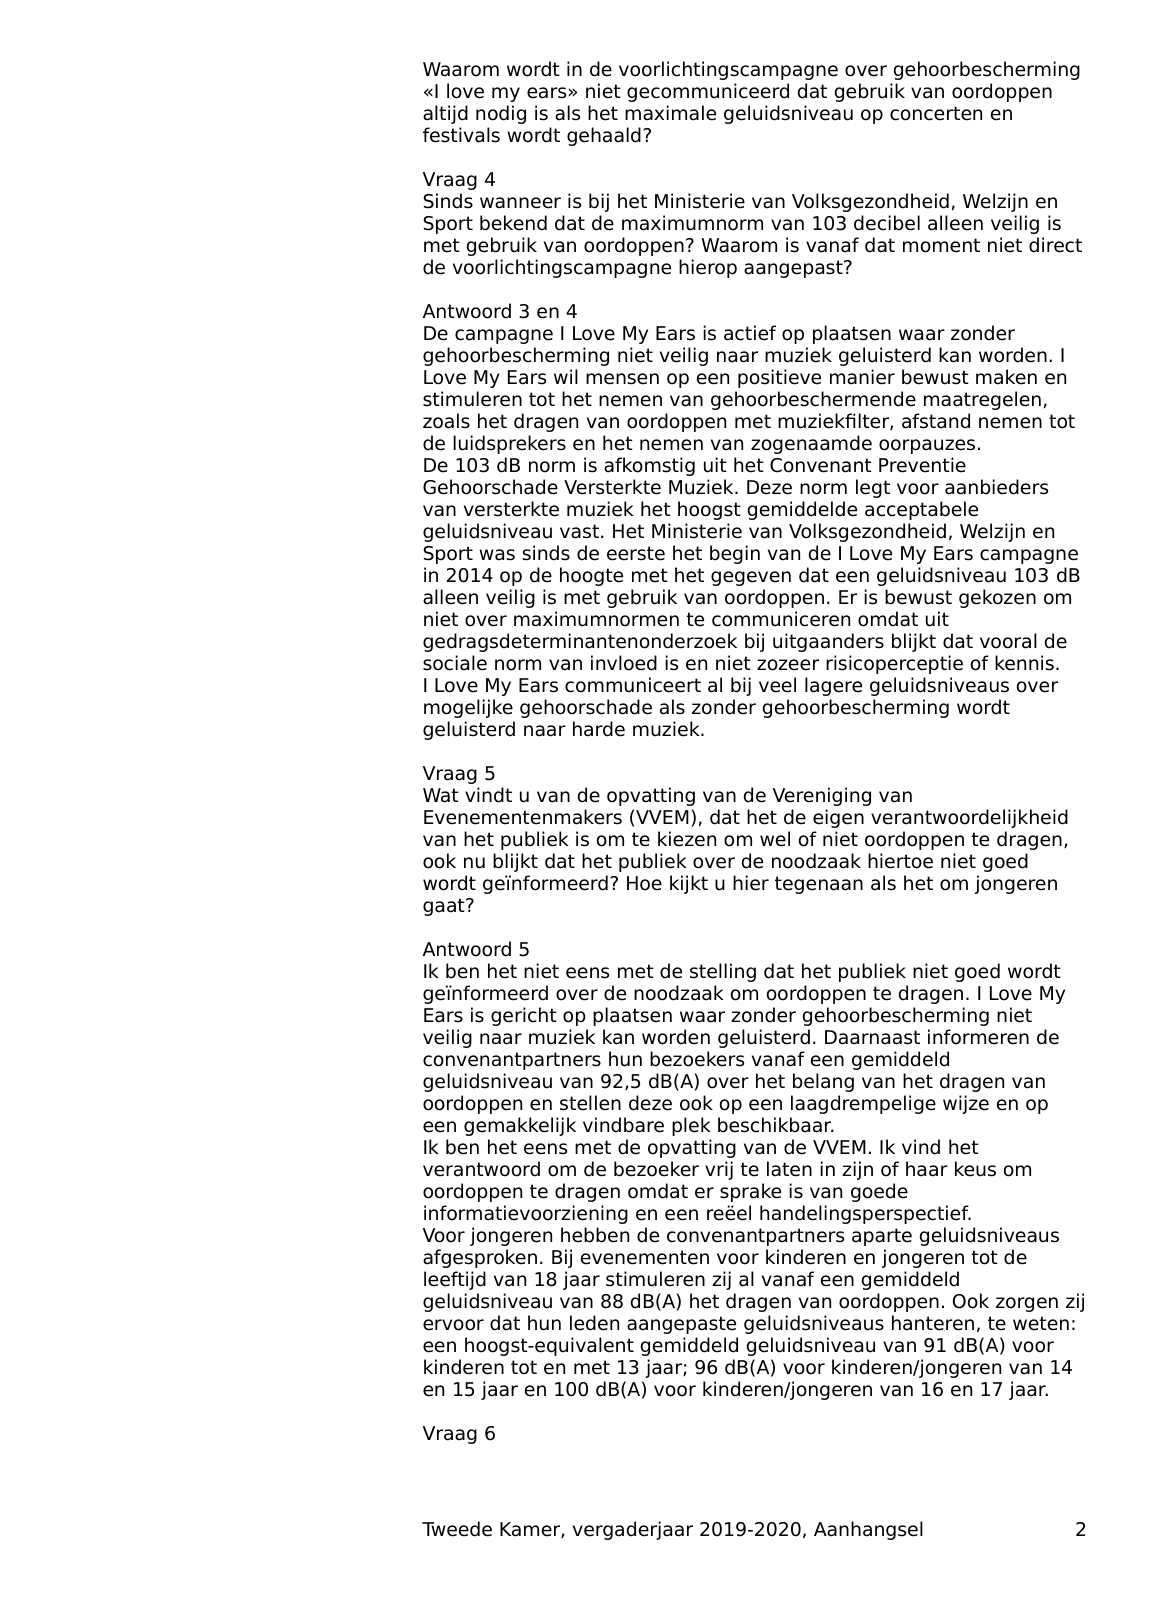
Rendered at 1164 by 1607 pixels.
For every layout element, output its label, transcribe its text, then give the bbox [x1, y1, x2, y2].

text Antwoord 3 en 4 [422, 301, 1087, 323]
text De 103 dB norm is afkomstig uit het Convenant Preventie Gehoorschade Versterkte Muziek. Deze norm legt voor aanbieders van versterkte muziek het hoogst gemiddelde acceptabele geluidsniveau vast. Het Ministerie van Volksgezondheid, Welzijn en Sport was sinds de eerste het begin van de I Love My Ears campagne in 2014 op de hoogte met het gegeven dat een geluidsniveau 103 dB alleen veilig is met gebruik van oordoppen. Er is bewust gekozen om niet over maximumnormen te communiceren omdat uit gedragsdeterminantenonderzoek bij uitgaanders blijkt dat vooral de sociale norm van invloed is en niet zozeer risicoperceptie of kennis. [422, 455, 1087, 675]
text Voor jongeren hebben de convenantpartners aparte geluidsniveaus afgesproken. Bij evenementen voor kinderen en jongeren tot de leeftijd van 18 jaar stimuleren zij al vanaf een gemiddeld geluidsniveau van 88 dB(A) het dragen van oordoppen. Ook zorgen zij ervoor dat hun leden aangepaste geluidsniveaus hanteren, te weten: een hoogst-equivalent gemiddeld geluidsniveau van 91 dB(A) voor kinderen tot en met 13 jaar; 96 dB(A) voor kinderen/jongeren van 14 en 15 jaar en 100 dB(A) voor kinderen/jongeren van 16 en 17 jaar. [422, 1225, 1087, 1401]
text De campagne I Love My Ears is actief op plaatsen waar zonder gehoorbescherming niet veilig naar muziek geluisterd kan worden. I Love My Ears wil mensen op een positieve manier bewust maken en stimuleren tot het nemen van gehoorbeschermende maatregelen, zoals het dragen van oordoppen met muziekfilter, afstand nemen tot de luidsprekers en het nemen van zogenaamde oorpauzes. [422, 323, 1087, 455]
text Waarom wordt in de voorlichtingscampagne over gehoorbescherming «I love my ears» niet gecommuniceerd dat gebruik van oordoppen altijd nodig is als het maximale geluidsniveau op concerten en festivals wordt gehaald? [422, 59, 1087, 147]
text Sinds wanneer is bij het Ministerie van Volksgezondheid, Welzijn en Sport bekend dat de maximumnorm van 103 decibel alleen veilig is met gebruik van oordoppen? Waarom is vanaf dat moment niet direct de voorlichtingscampagne hierop aangepast? [422, 191, 1087, 279]
text I Love My Ears communiceert al bij veel lagere geluidsniveaus over mogelijke gehoorschade als zonder gehoorbescherming wordt geluisterd naar harde muziek. [422, 675, 1087, 741]
text Vraag 4 [422, 169, 1087, 191]
text Ik ben het eens met de opvatting van de VVEM. Ik vind het verantwoord om de bezoeker vrij te laten in zijn of haar keus om oordoppen te dragen omdat er sprake is van goede informatievoorziening en een reëel handelingsperspectief. [422, 1137, 1087, 1225]
text Antwoord 5 [422, 939, 1087, 961]
text Wat vindt u van de opvatting van de Vereniging van Evenementenmakers (VVEM), dat het de eigen verantwoordelijkheid van het publiek is om te kiezen om wel of niet oordoppen te dragen, ook nu blijkt dat het publiek over de noodzaak hiertoe niet goed wordt geïnformeerd? Hoe kijkt u hier tegenaan als het om jongeren gaat? [422, 785, 1087, 917]
text Vraag 5 [422, 763, 1087, 785]
text Vraag 6 [422, 1423, 1087, 1445]
text Ik ben het niet eens met de stelling dat het publiek niet goed wordt geïnformeerd over de noodzaak om oordoppen te dragen. I Love My Ears is gericht op plaatsen waar zonder gehoorbescherming niet veilig naar muziek kan worden geluisterd. Daarnaast informeren de convenantpartners hun bezoekers vanaf een gemiddeld geluidsniveau van 92,5 dB(A) over het belang van het dragen van oordoppen en stellen deze ook op een laagdrempelige wijze en op een gemakkelijk vindbare plek beschikbaar. [422, 961, 1087, 1137]
